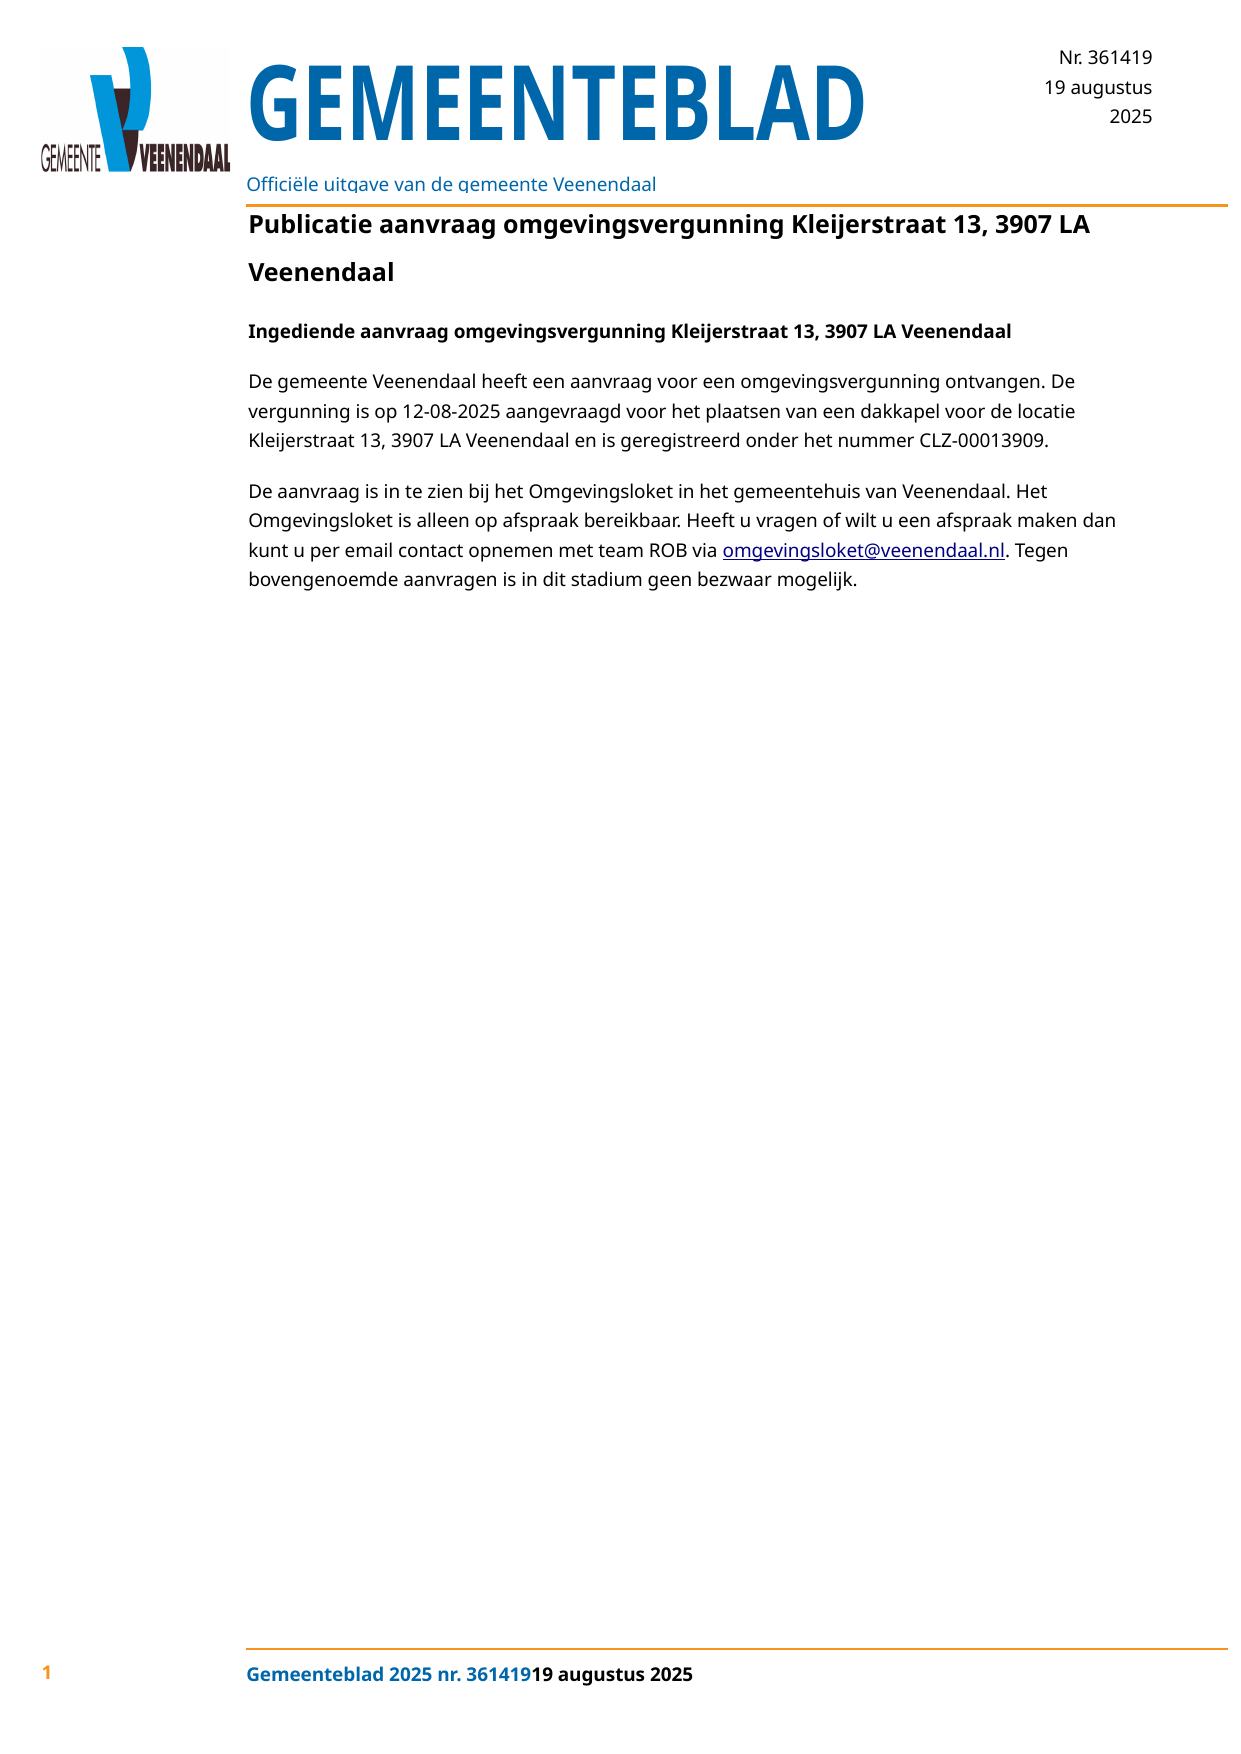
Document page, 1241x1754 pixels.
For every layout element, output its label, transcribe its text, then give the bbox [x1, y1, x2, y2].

text De aanvraag is in te zien bij het Omgevingsloket in het gemeentehuis van Veenendaal. Het Omgevingsloket is alleen op afspraak bereikbaar. Heeft u vragen of wilt u een afspraak maken dan kunt u per email contact opnemen met team ROB via omgevingsloket@veenendaal.nl. Tegen bovengenoemde aanvragen is in dit stadium geen bezwaar mogelijk. [248, 478, 1152, 592]
picture [123, 47, 231, 172]
text Publicatie aanvraag omgevingsvergunning Kleijerstraat 13, 3907 LA Veenendaal [248, 207, 1152, 288]
text Ingediende aanvraag omgevingsvergunning Kleijerstraat 13, 3907 LA Veenendaal [248, 318, 1152, 344]
picture [41, 47, 130, 172]
text De gemeente Veenendaal heeft een aanvraag voor een omgevingsvergunning ontvangen. De vergunning is op 12-08-2025 aangevraagd voor het plaatsen van een dakkapel voor de locatie Kleijerstraat 13, 3907 LA Veenendaal en is geregistreerd onder het nummer CLZ-00013909. [248, 368, 1152, 453]
